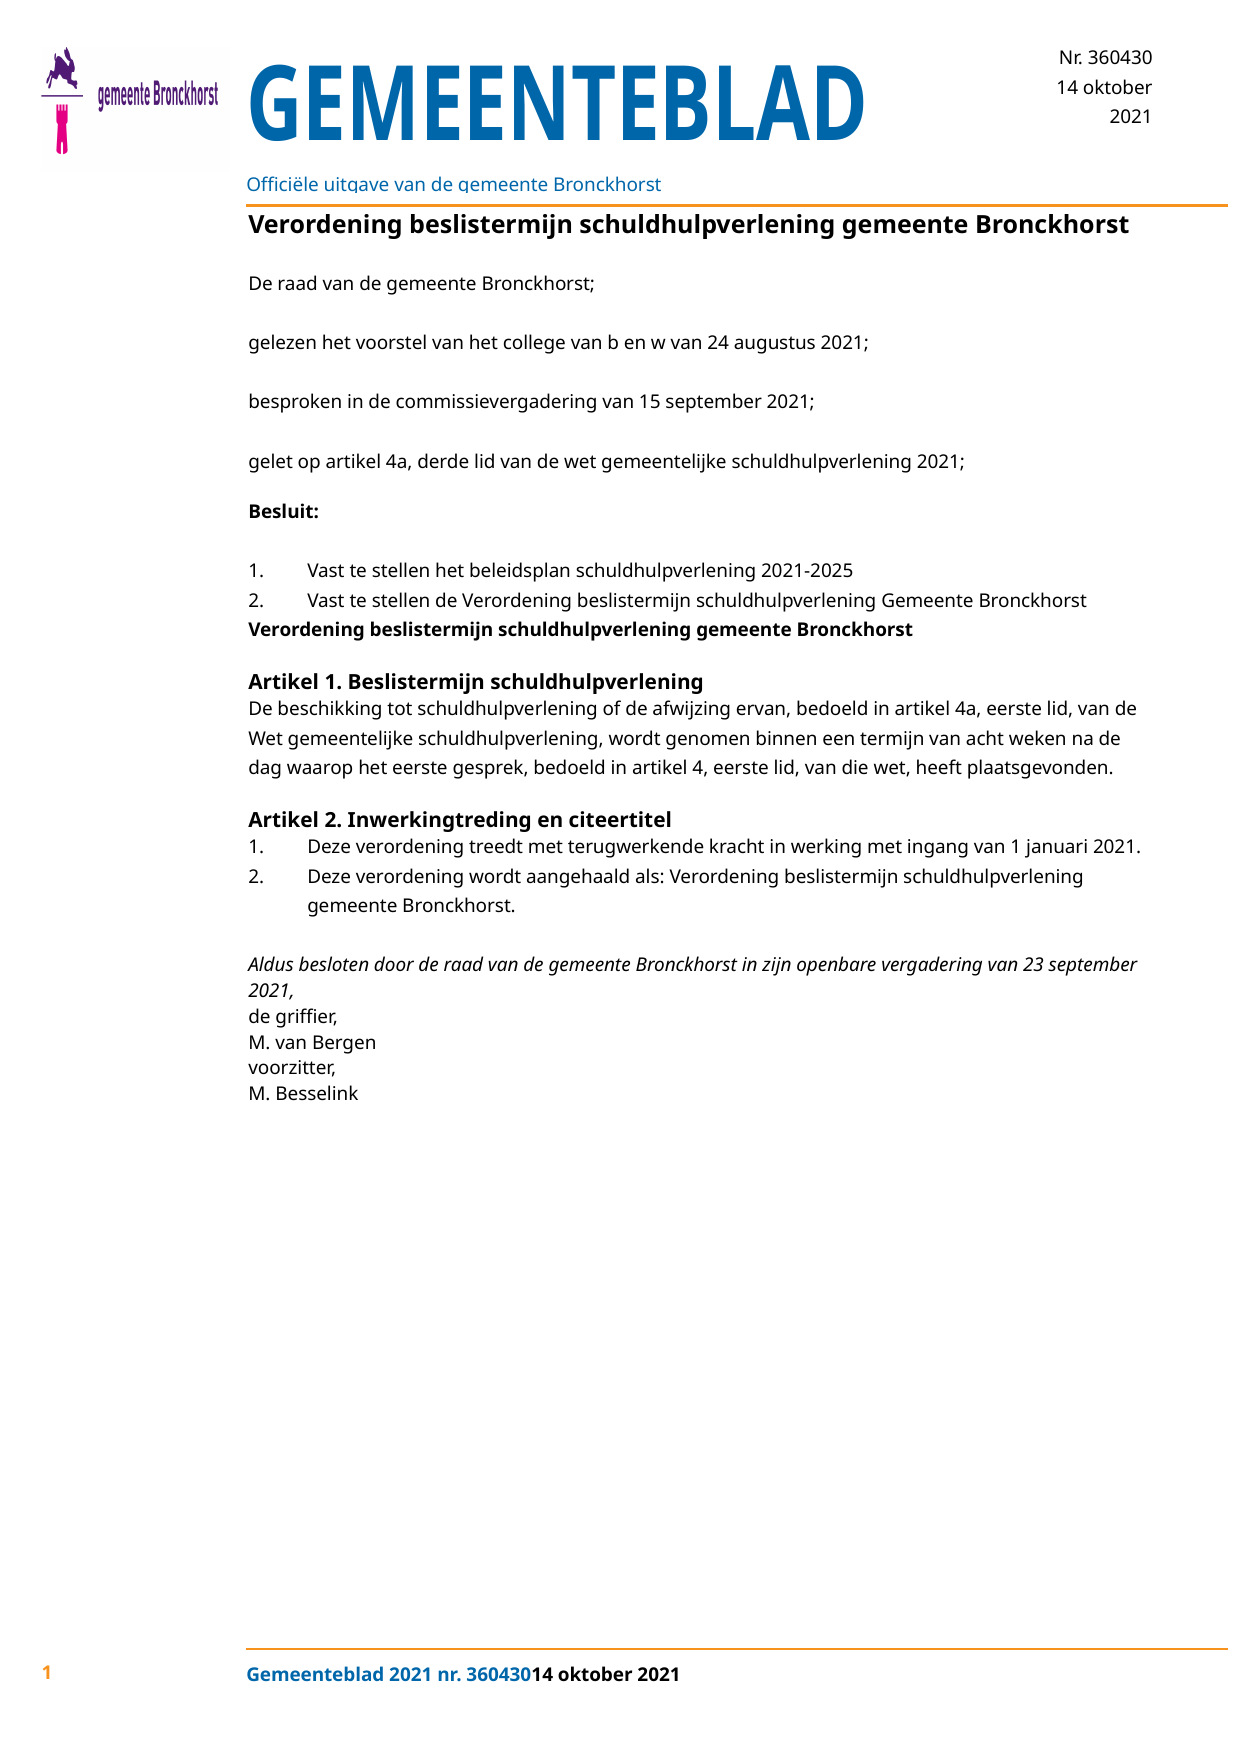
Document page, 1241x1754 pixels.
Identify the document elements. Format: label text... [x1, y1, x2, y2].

text Artikel 2. Inwerkingtreding en citeertitel [248, 805, 1152, 833]
picture [41, 47, 231, 172]
text De raad van de gemeente Bronckhorst; [248, 270, 1152, 296]
text M. van Bergen [248, 1029, 1152, 1054]
list Vast te stellen het beleidsplan schuldhulpverlening 2021-2025 [248, 557, 1152, 583]
text besproken in de commissievergadering van 15 september 2021; [248, 389, 1152, 414]
text gelezen het voorstel van het college van b en w van 24 augustus 2021; [248, 329, 1152, 355]
text Aldus besloten door de raad van de gemeente Bronckhorst in zijn openbare vergadering van 23 september 2021, [248, 952, 1152, 1003]
list Deze verordening wordt aangehaald als: Verordening beslistermijn schuldhulpverlening gemeente Bronckhorst. [248, 863, 1152, 918]
text Besluit: [248, 498, 1152, 524]
text M. Besselink [248, 1080, 1152, 1106]
text Verordening beslistermijn schuldhulpverlening gemeente Bronckhorst [248, 616, 1152, 642]
list Deze verordening treedt met terugwerkende kracht in werking met ingang van 1 januari 2021. [248, 833, 1152, 859]
text de griffier, [248, 1003, 1152, 1029]
list Vast te stellen de Verordening beslistermijn schuldhulpverlening Gemeente Bronckhorst [248, 587, 1152, 613]
text voorzitter, [248, 1054, 1152, 1080]
text Artikel 1. Beslistermijn schuldhulpverlening [248, 667, 1152, 695]
text gelet op artikel 4a, derde lid van de wet gemeentelijke schuldhulpverlening 2021; [248, 448, 1152, 473]
text Verordening beslistermijn schuldhulpverlening gemeente Bronckhorst [248, 207, 1152, 241]
text De beschikking tot schuldhulpverlening of de afwijzing ervan, bedoeld in artikel 4a, eerste lid, van de Wet gemeentelijke schuldhulpverlening, wordt genomen binnen een termijn van acht weken na de dag waarop het eerste gesprek, bedoeld in artikel 4, eerste lid, van die wet, heeft plaatsgevonden. [248, 695, 1152, 780]
